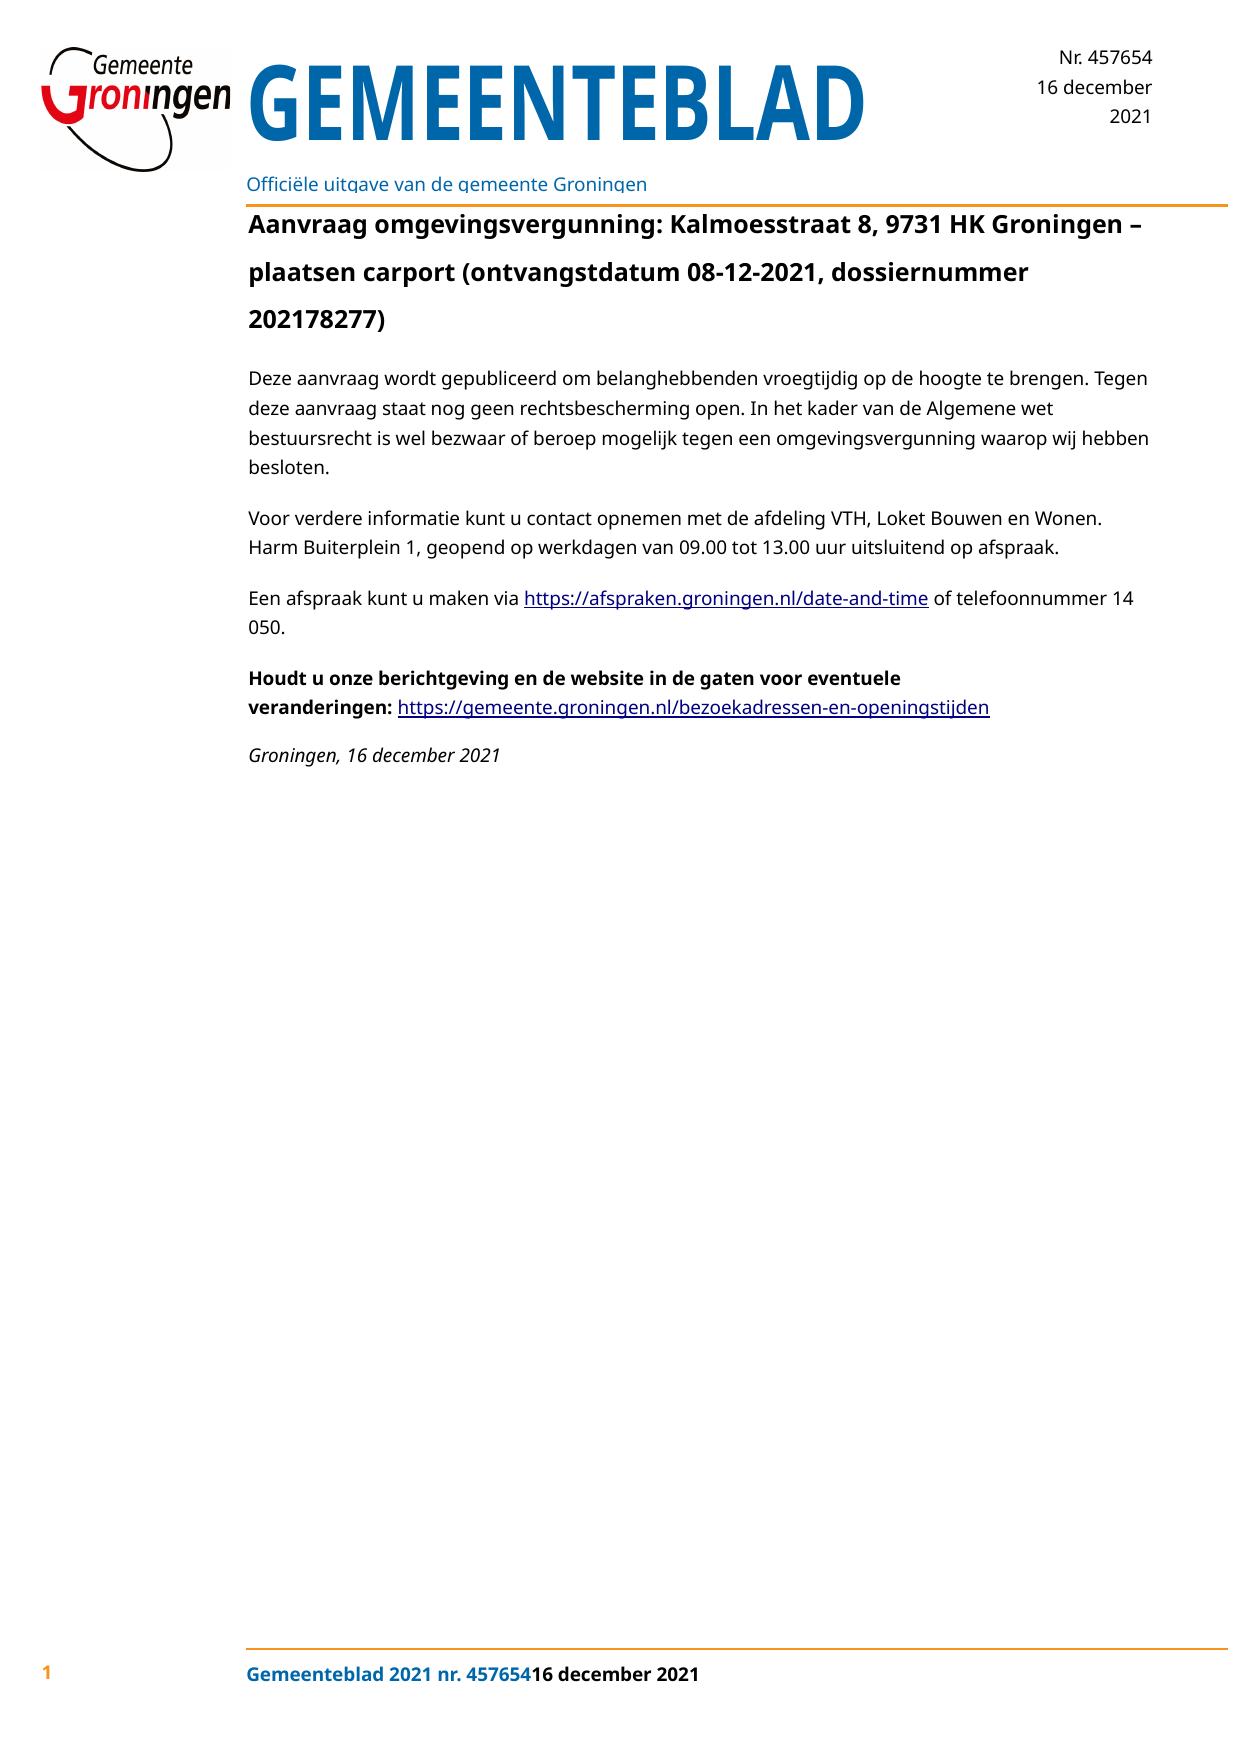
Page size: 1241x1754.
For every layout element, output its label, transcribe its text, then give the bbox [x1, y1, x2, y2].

text Deze aanvraag wordt gepubliceerd om belanghebbenden vroegtijdig op de hoogte te brengen. Tegen deze aanvraag staat nog geen rechtsbescherming open. In het kader van de Algemene wet bestuursrecht is wel bezwaar of beroep mogelijk tegen een omgevingsvergunning waarop wij hebben besloten. [248, 366, 1152, 480]
text Een afspraak kunt u maken via https://afspraken.groningen.nl/date-and-time of telefoonnummer 14 050. [248, 585, 1152, 640]
text Voor verdere informatie kunt u contact opnemen met de afdeling VTH, Loket Bouwen en Wonen. Harm Buiterplein 1, geopend op werkdagen van 09.00 tot 13.00 uur uitsluitend op afspraak. [248, 505, 1152, 560]
text Groningen, 16 december 2021 [248, 742, 1152, 768]
text Houdt u onze berichtgeving en de website in de gaten voor eventuele veranderingen: https://gemeente.groningen.nl/bezoekadressen-en-openingstijden [248, 665, 1152, 720]
picture [41, 47, 231, 172]
text Aanvraag omgevingsvergunning: Kalmoesstraat 8, 9731 HK Groningen – plaatsen carport (ontvangstdatum 08-12-2021, dossiernummer 202178277) [248, 207, 1152, 336]
